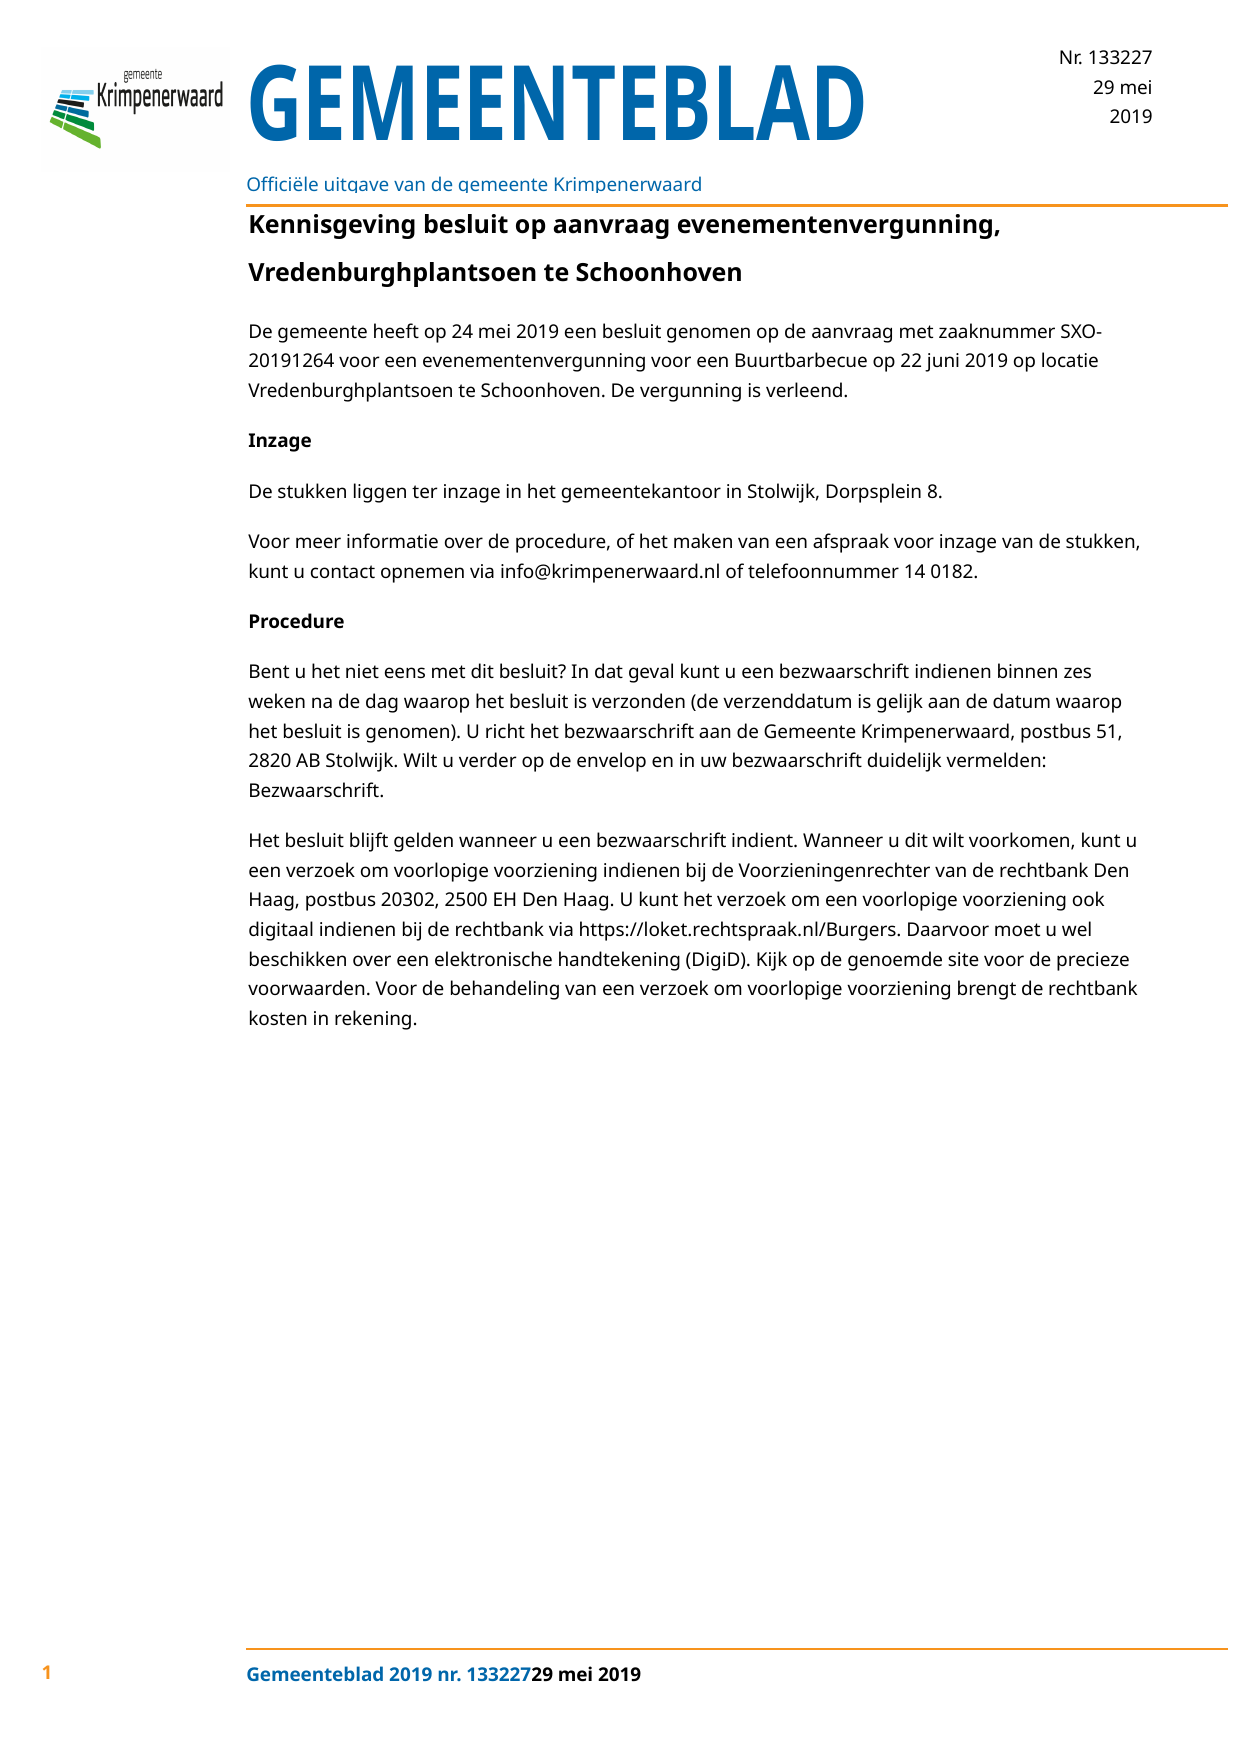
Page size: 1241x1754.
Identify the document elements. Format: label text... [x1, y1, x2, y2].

text Het besluit blijft gelden wanneer u een bezwaarschrift indient. Wanneer u dit wilt voorkomen, kunt u een verzoek om voorlopige voorziening indienen bij de Voorzieningenrechter van de rechtbank Den Haag, postbus 20302, 2500 EH Den Haag. U kunt het verzoek om een voorlopige voorziening ook digitaal indienen bij de rechtbank via https://loket.rechtspraak.nl/Burgers. Daarvoor moet u wel beschikken over een elektronische handtekening (DigiD). Kijk op de genoemde site voor de precieze voorwaarden. Voor de behandeling van een verzoek om voorlopige voorziening brengt de rechtbank kosten in rekening. [248, 827, 1152, 1031]
text De stukken liggen ter inzage in het gemeentekantoor in Stolwijk, Dorpsplein 8. [248, 478, 1152, 504]
text Procedure [248, 608, 1152, 634]
text Bent u het niet eens met dit besluit? In dat geval kunt u een bezwaarschrift indienen binnen zes weken na de dag waarop het besluit is verzonden (de verzenddatum is gelijk aan de datum waarop het besluit is genomen). U richt het bezwaarschrift aan de Gemeente Krimpenerwaard, postbus 51, 2820 AB Stolwijk. Wilt u verder op de envelop en in uw bezwaarschrift duidelijk vermelden: Bezwaarschrift. [248, 659, 1152, 803]
text Voor meer informatie over de procedure, of het maken van een afspraak voor inzage van de stukken, kunt u contact opnemen via info@krimpenerwaard.nl of telefoonnummer 14 0182. [248, 528, 1152, 584]
text De gemeente heeft op 24 mei 2019 een besluit genomen op de aanvraag met zaaknummer SXO-20191264 voor een evenementenvergunning voor een Buurtbarbecue op 22 juni 2019 op locatie Vredenburghplantsoen te Schoonhoven. De vergunning is verleend. [248, 318, 1152, 403]
text Inzage [248, 427, 1152, 453]
picture [41, 47, 231, 172]
text Kennisgeving besluit op aanvraag evenementenvergunning, Vredenburghplantsoen te Schoonhoven [248, 207, 1152, 288]
